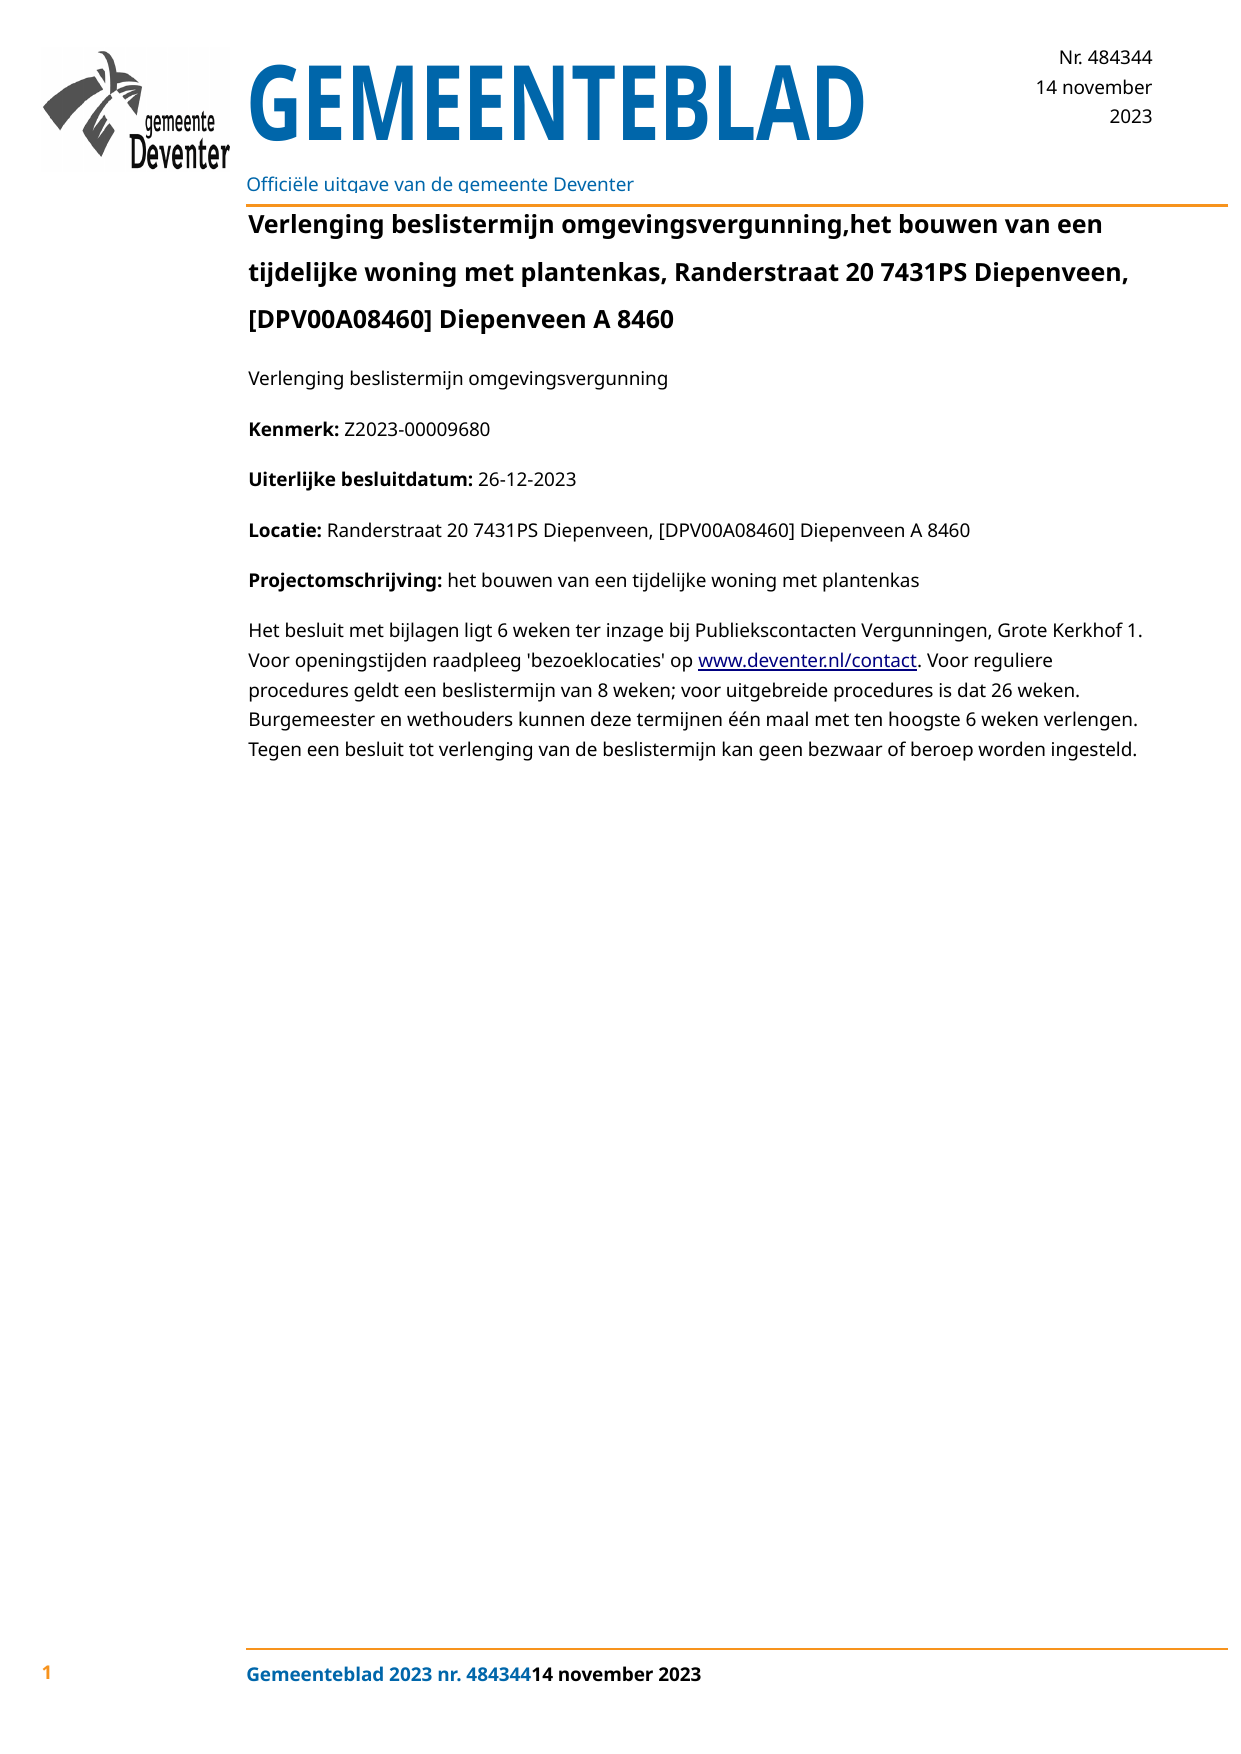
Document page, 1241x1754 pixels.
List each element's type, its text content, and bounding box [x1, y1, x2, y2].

text Het besluit met bijlagen ligt 6 weken ter inzage bij Publiekscontacten Vergunningen, Grote Kerkhof 1. Voor openingstijden raadpleeg 'bezoeklocaties' op www.deventer.nl/contact. Voor reguliere procedures geldt een beslistermijn van 8 weken; voor uitgebreide procedures is dat 26 weken. Burgemeester en wethouders kunnen deze termijnen één maal met ten hoogste 6 weken verlengen. Tegen een besluit tot verlenging van de beslistermijn kan geen bezwaar of beroep worden ingesteld. [248, 618, 1152, 762]
text Projectomschrijving: het bouwen van een tijdelijke woning met plantenkas [248, 567, 1152, 593]
text Verlenging beslistermijn omgevingsvergunning [248, 366, 1152, 391]
text Uiterlijke besluitdatum: 26-12-2023 [248, 466, 1152, 492]
text Locatie: Randerstraat 20 7431PS Diepenveen, [DPV00A08460] Diepenveen A 8460 [248, 517, 1152, 542]
text Kenmerk: Z2023-00009680 [248, 416, 1152, 442]
text Verlenging beslistermijn omgevingsvergunning,het bouwen van een tijdelijke woning met plantenkas, Randerstraat 20 7431PS Diepenveen, [DPV00A08460] Diepenveen A 8460 [248, 207, 1152, 336]
picture [41, 47, 231, 172]
